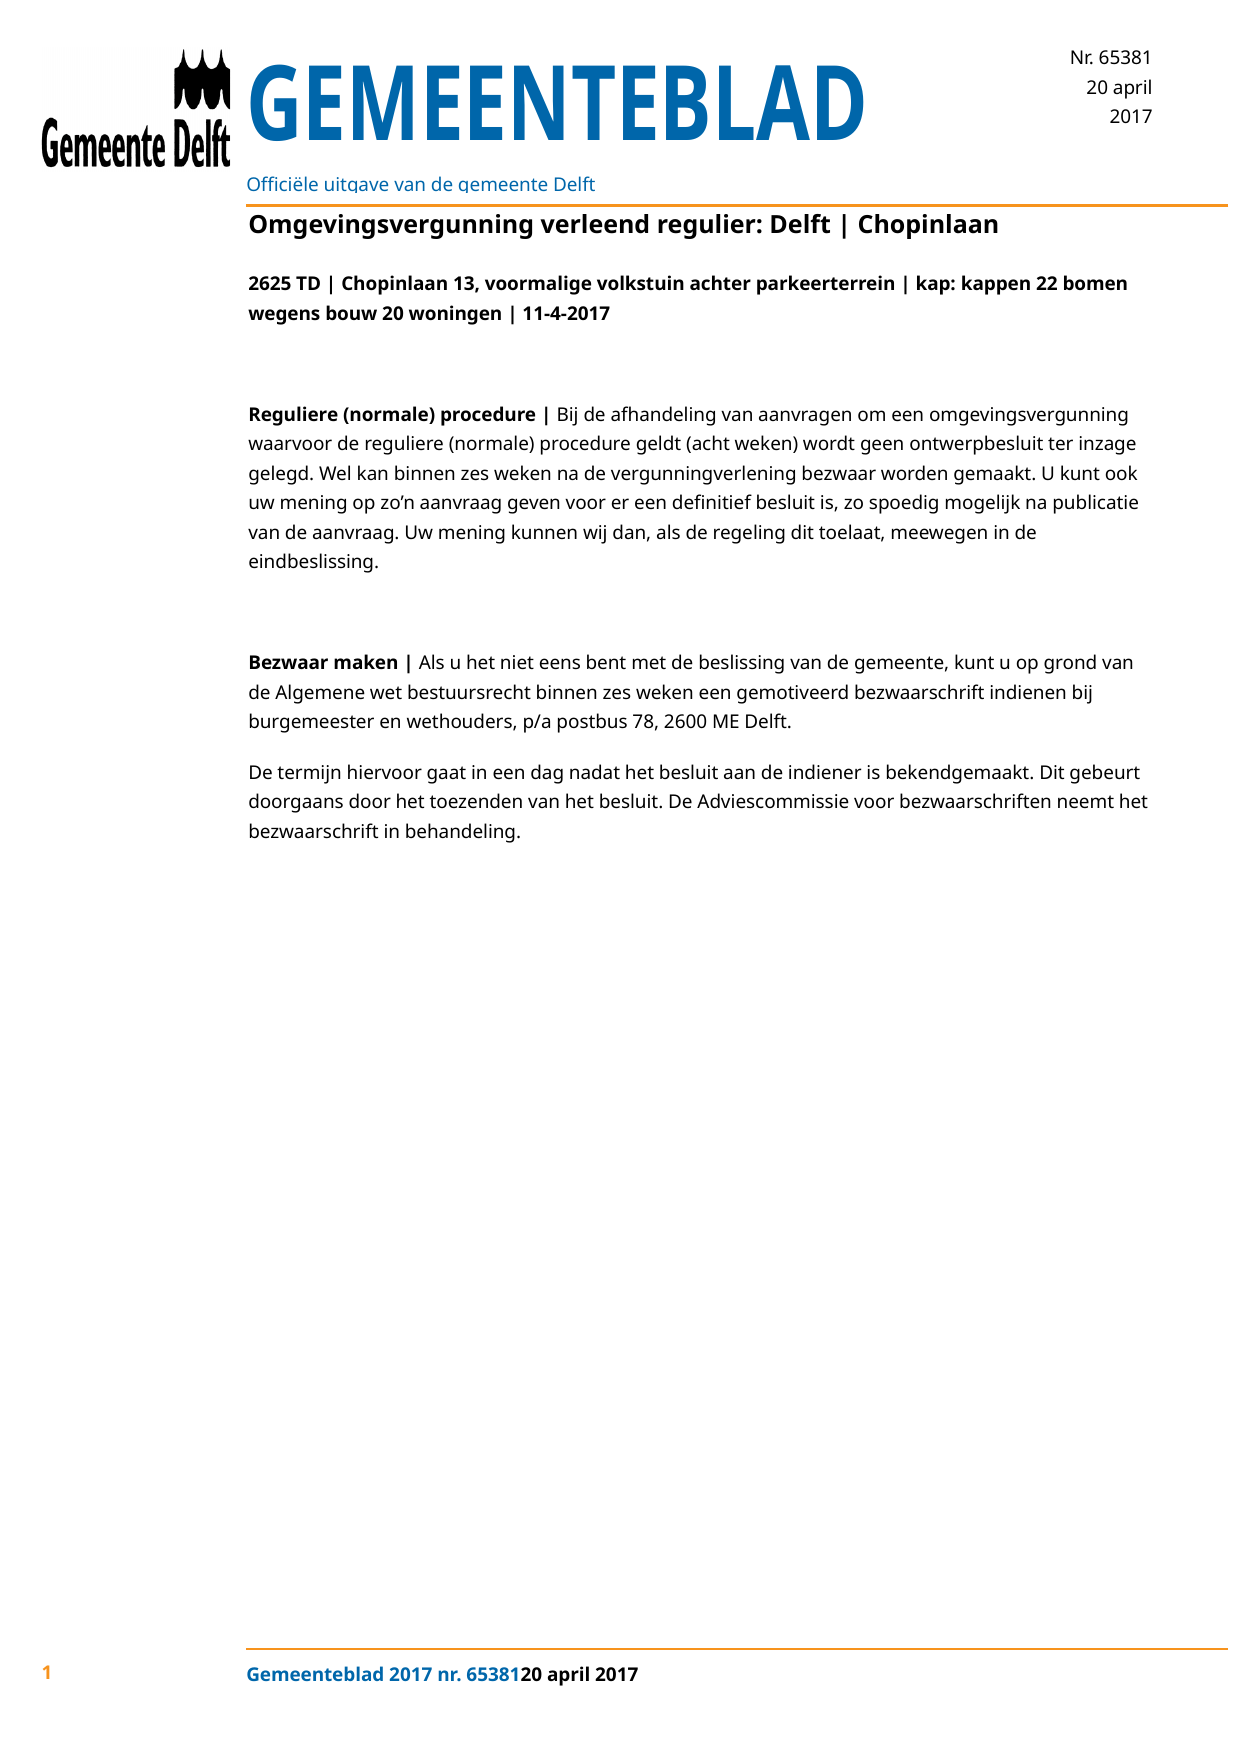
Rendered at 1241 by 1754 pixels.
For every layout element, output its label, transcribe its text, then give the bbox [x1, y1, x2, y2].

text Bezwaar maken | Als u het niet eens bent met de beslissing van de gemeente, kunt u op grond van de Algemene wet bestuursrecht binnen zes weken een gemotiveerd bezwaarschrift indienen bij burgemeester en wethouders, p/a postbus 78, 2600 ME Delft. [248, 649, 1152, 734]
text De termijn hiervoor gaat in een dag nadat het besluit aan de indiener is bekendgemaakt. Dit gebeurt doorgaans door het toezenden van het besluit. De Adviescommissie voor bezwaarschriften neemt het bezwaarschrift in behandeling. [248, 759, 1152, 844]
text Omgevingsvergunning verleend regulier: Delft | Chopinlaan [248, 207, 1152, 241]
picture [41, 47, 231, 172]
text 2625 TD | Chopinlaan 13, voormalige volkstuin achter parkeerterrein | kap: kappen 22 bomen wegens bouw 20 woningen | 11-4-2017 [248, 270, 1152, 326]
text Reguliere (normale) procedure | Bij de afhandeling van aanvragen om een omgevingsvergunning waarvoor de reguliere (normale) procedure geldt (acht weken) wordt geen ontwerpbesluit ter inzage gelegd. Wel kan binnen zes weken na de vergunningverlening bezwaar worden gemaakt. U kunt ook uw mening op zo’n aanvraag geven voor er een definitief besluit is, zo spoedig mogelijk na publicatie van de aanvraag. Uw mening kunnen wij dan, als de regeling dit toelaat, meewegen in de eindbeslissing. [248, 401, 1152, 574]
